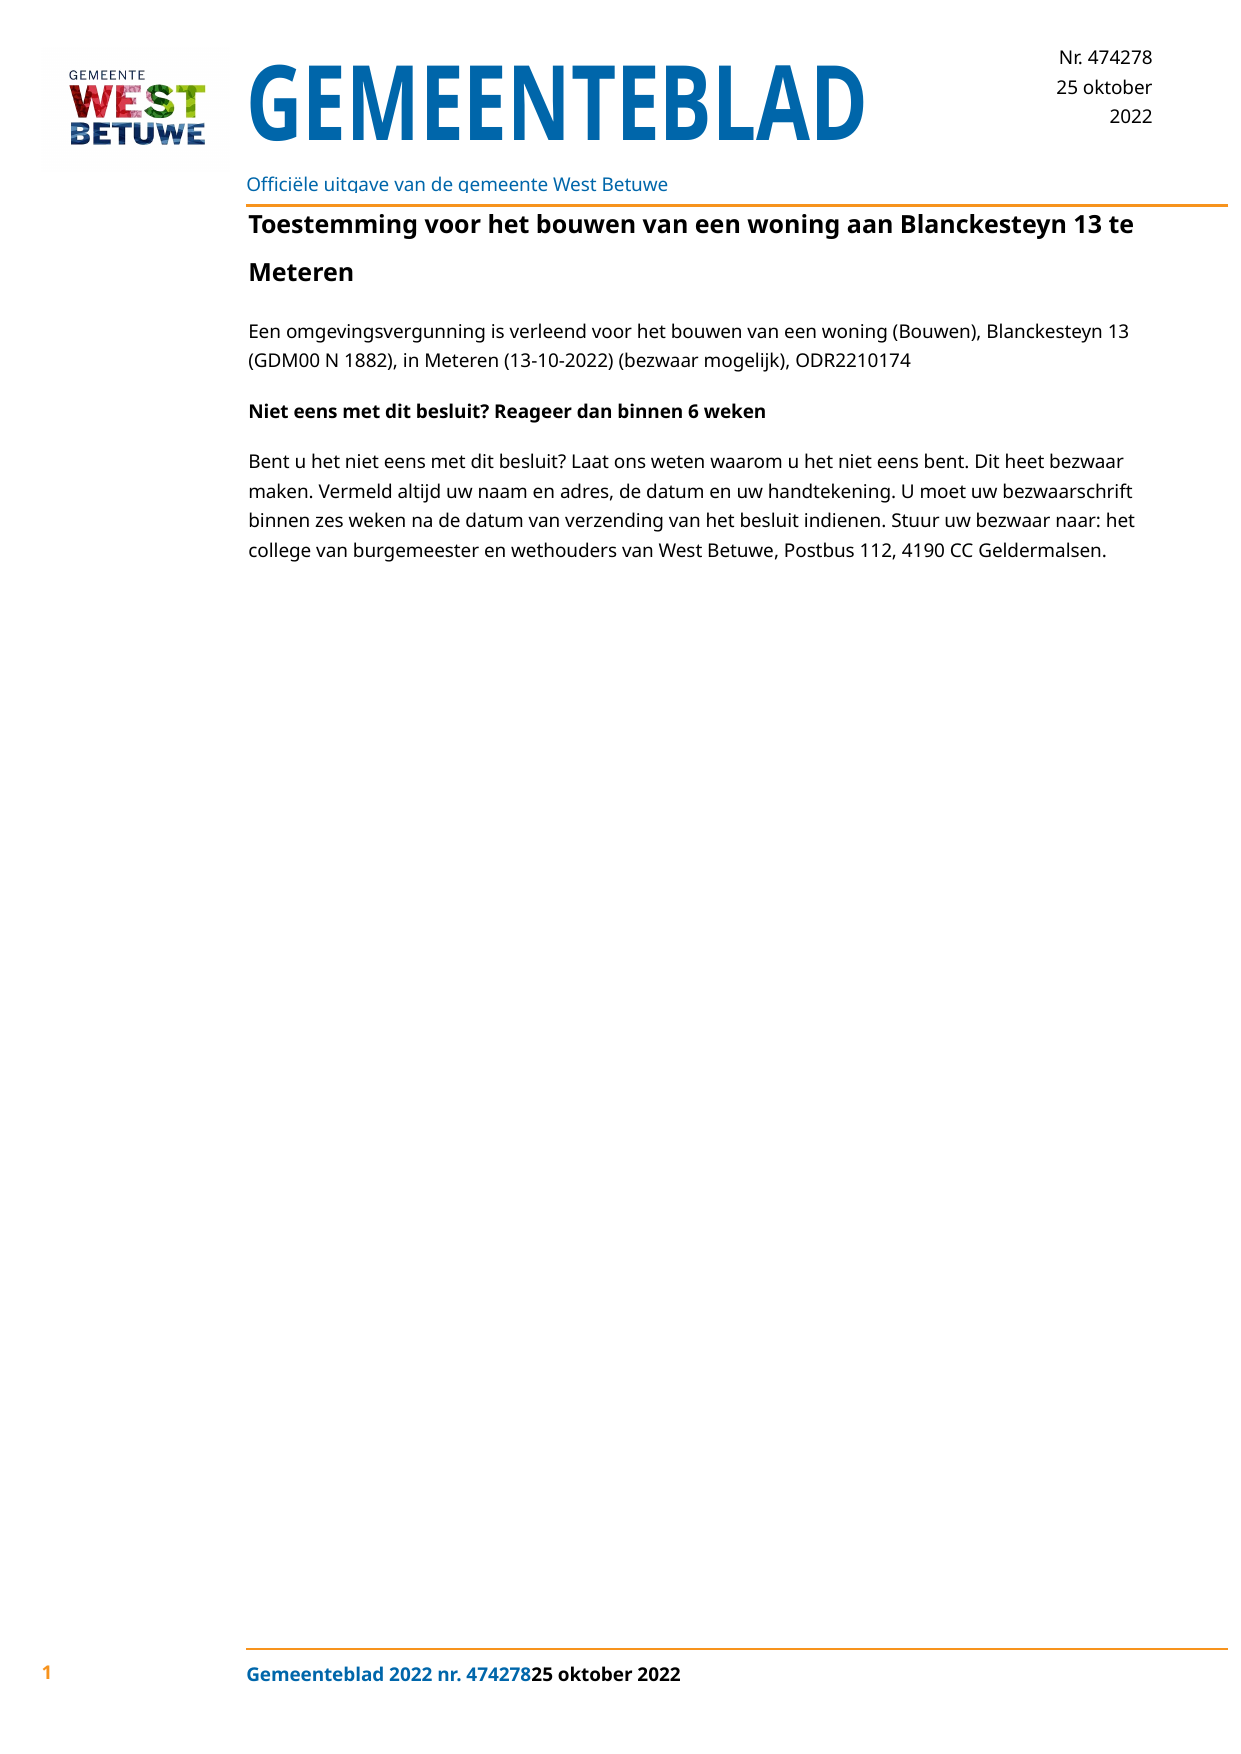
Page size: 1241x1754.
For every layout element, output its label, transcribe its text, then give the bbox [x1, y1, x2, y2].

text Een omgevingsvergunning is verleend voor het bouwen van een woning (Bouwen), Blanckesteyn 13 (GDM00 N 1882), in Meteren (13-10-2022) (bezwaar mogelijk), ODR2210174 [248, 318, 1152, 373]
picture [41, 47, 231, 172]
text Niet eens met dit besluit? Reageer dan binnen 6 weken [248, 398, 1152, 424]
text Toestemming voor het bouwen van een woning aan Blanckesteyn 13 te Meteren [248, 207, 1152, 288]
text Bent u het niet eens met dit besluit? Laat ons weten waarom u het niet eens bent. Dit heet bezwaar maken. Vermeld altijd uw naam en adres, de datum en uw handtekening. U moet uw bezwaarschrift binnen zes weken na de datum van verzending van het besluit indienen. Stuur uw bezwaar naar: het college van burgemeester en wethouders van West Betuwe, Postbus 112, 4190 CC Geldermalsen. [248, 448, 1152, 563]
